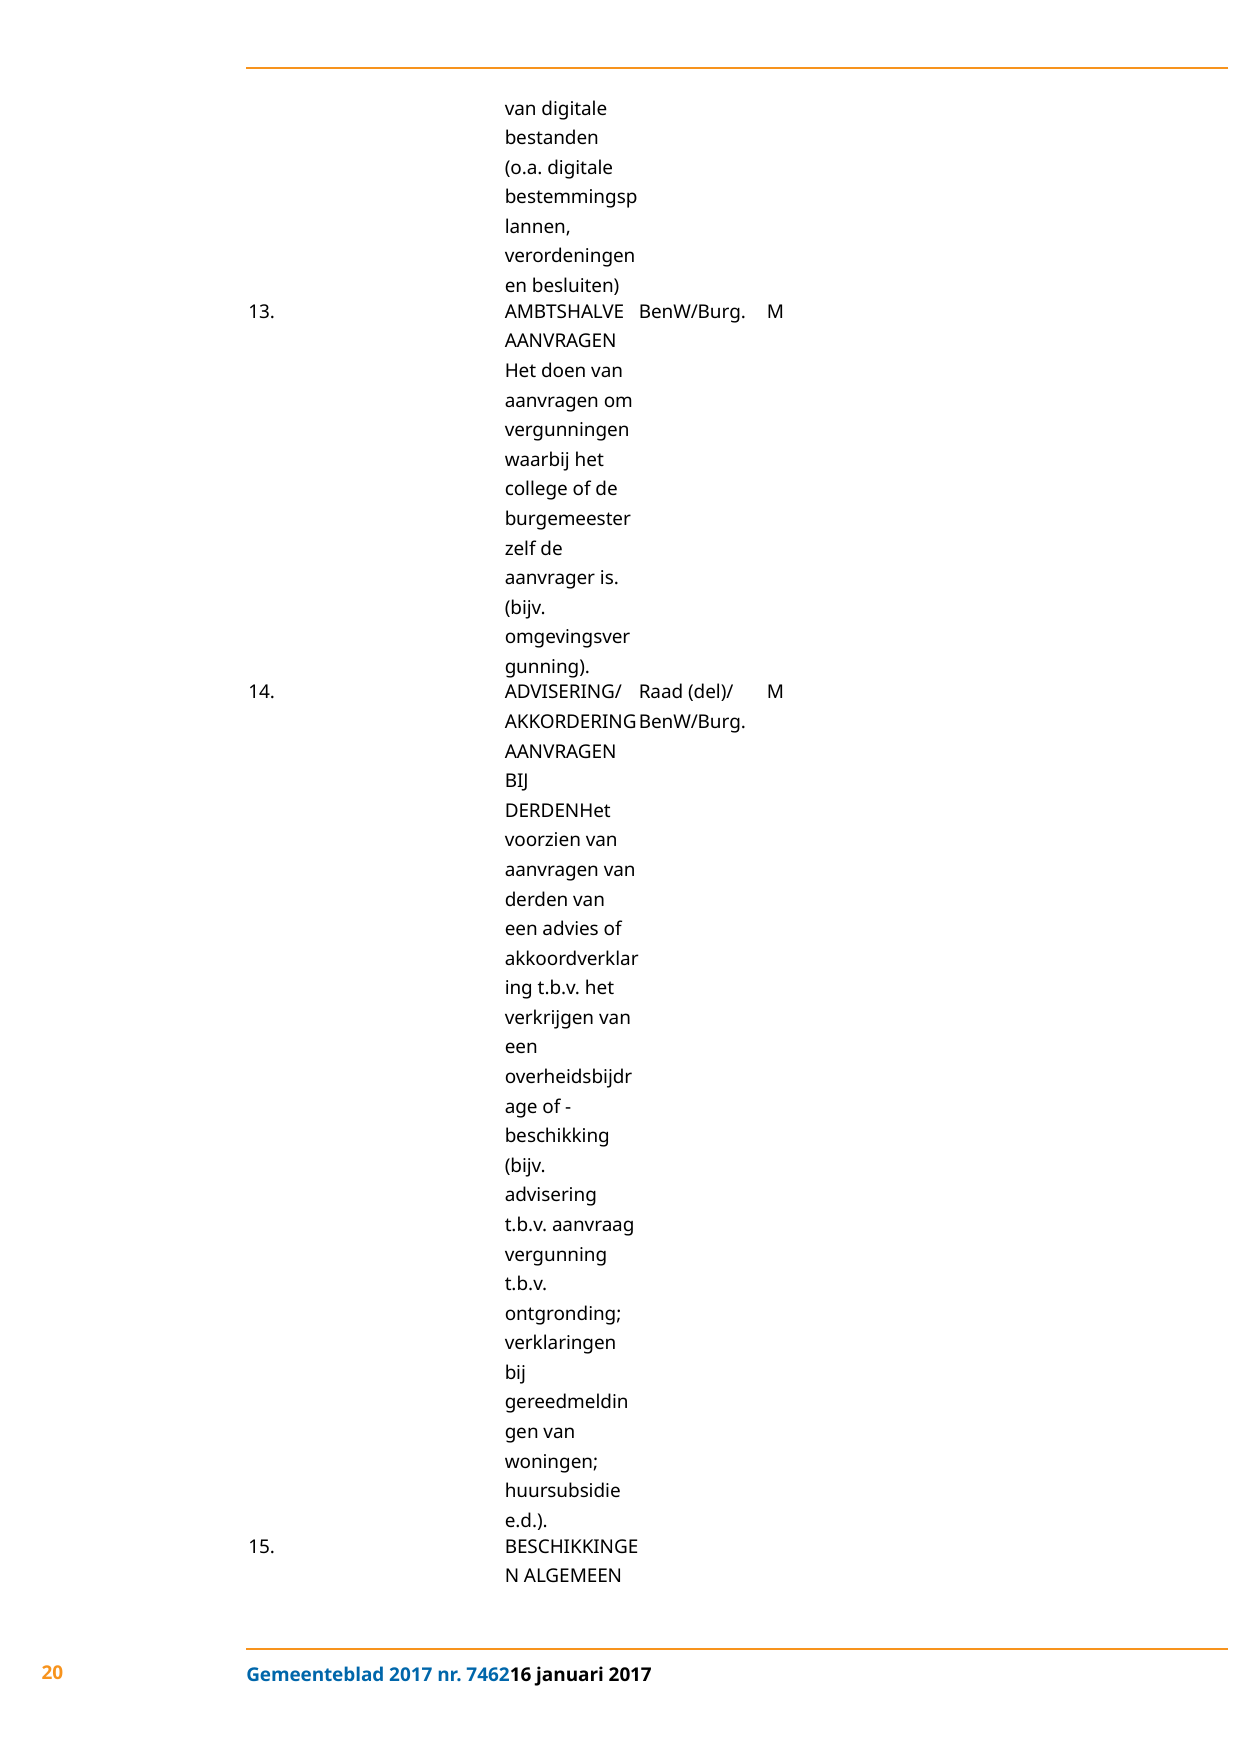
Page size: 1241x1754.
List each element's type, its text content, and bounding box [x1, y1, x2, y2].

table_cell 15. [248, 1533, 376, 1588]
table_cell [1023, 1533, 1152, 1588]
table_cell [895, 1533, 1023, 1588]
table_cell BESCHIKKINGEN ALGEMEEN [505, 1533, 638, 1588]
table_cell [376, 679, 504, 1533]
table_cell [1023, 95, 1152, 298]
table_cell M [767, 679, 895, 1533]
table_cell AMBTSHALVE AANVRAGEN Het doen van aanvragen om vergunningen waarbij het college of de burgemeester zelf de aanvrager is. (bijv. omgevingsvergunning). [505, 298, 638, 679]
table_cell [248, 95, 376, 298]
table_cell [767, 95, 895, 298]
table_cell [376, 298, 504, 679]
table_cell [895, 298, 1023, 679]
table_cell ADVISERING/AKKORDERING AANVRAGEN BIJ DERDENHet voorzien van aanvragen van derden van een advies of akkoordverklaring t.b.v. het verkrijgen van een overheidsbijdrage of -beschikking (bijv. advisering t.b.v. aanvraag vergunning t.b.v. ontgronding; verklaringen bij gereedmeldingen van woningen; huursubsidie e.d.). [505, 679, 638, 1533]
table_cell [1023, 298, 1152, 679]
table_cell [376, 95, 504, 298]
table_cell 14. [248, 679, 376, 1533]
table_cell van digitale bestanden (o.a. digitale bestemmingsplannen, verordeningen en besluiten) [505, 95, 638, 298]
table_cell Raad (del)/ BenW/Burg. [639, 679, 767, 1533]
table_cell [767, 1533, 895, 1588]
picture [41, 47, 231, 172]
table_cell [1023, 679, 1152, 1533]
table_cell [639, 95, 767, 298]
table_cell [895, 679, 1023, 1533]
table_cell [895, 95, 1023, 298]
table_cell [376, 1533, 504, 1588]
table_cell [639, 1533, 767, 1588]
table_cell 13. [248, 298, 376, 679]
table_cell BenW/Burg. [639, 298, 767, 679]
table_cell M [767, 298, 895, 679]
